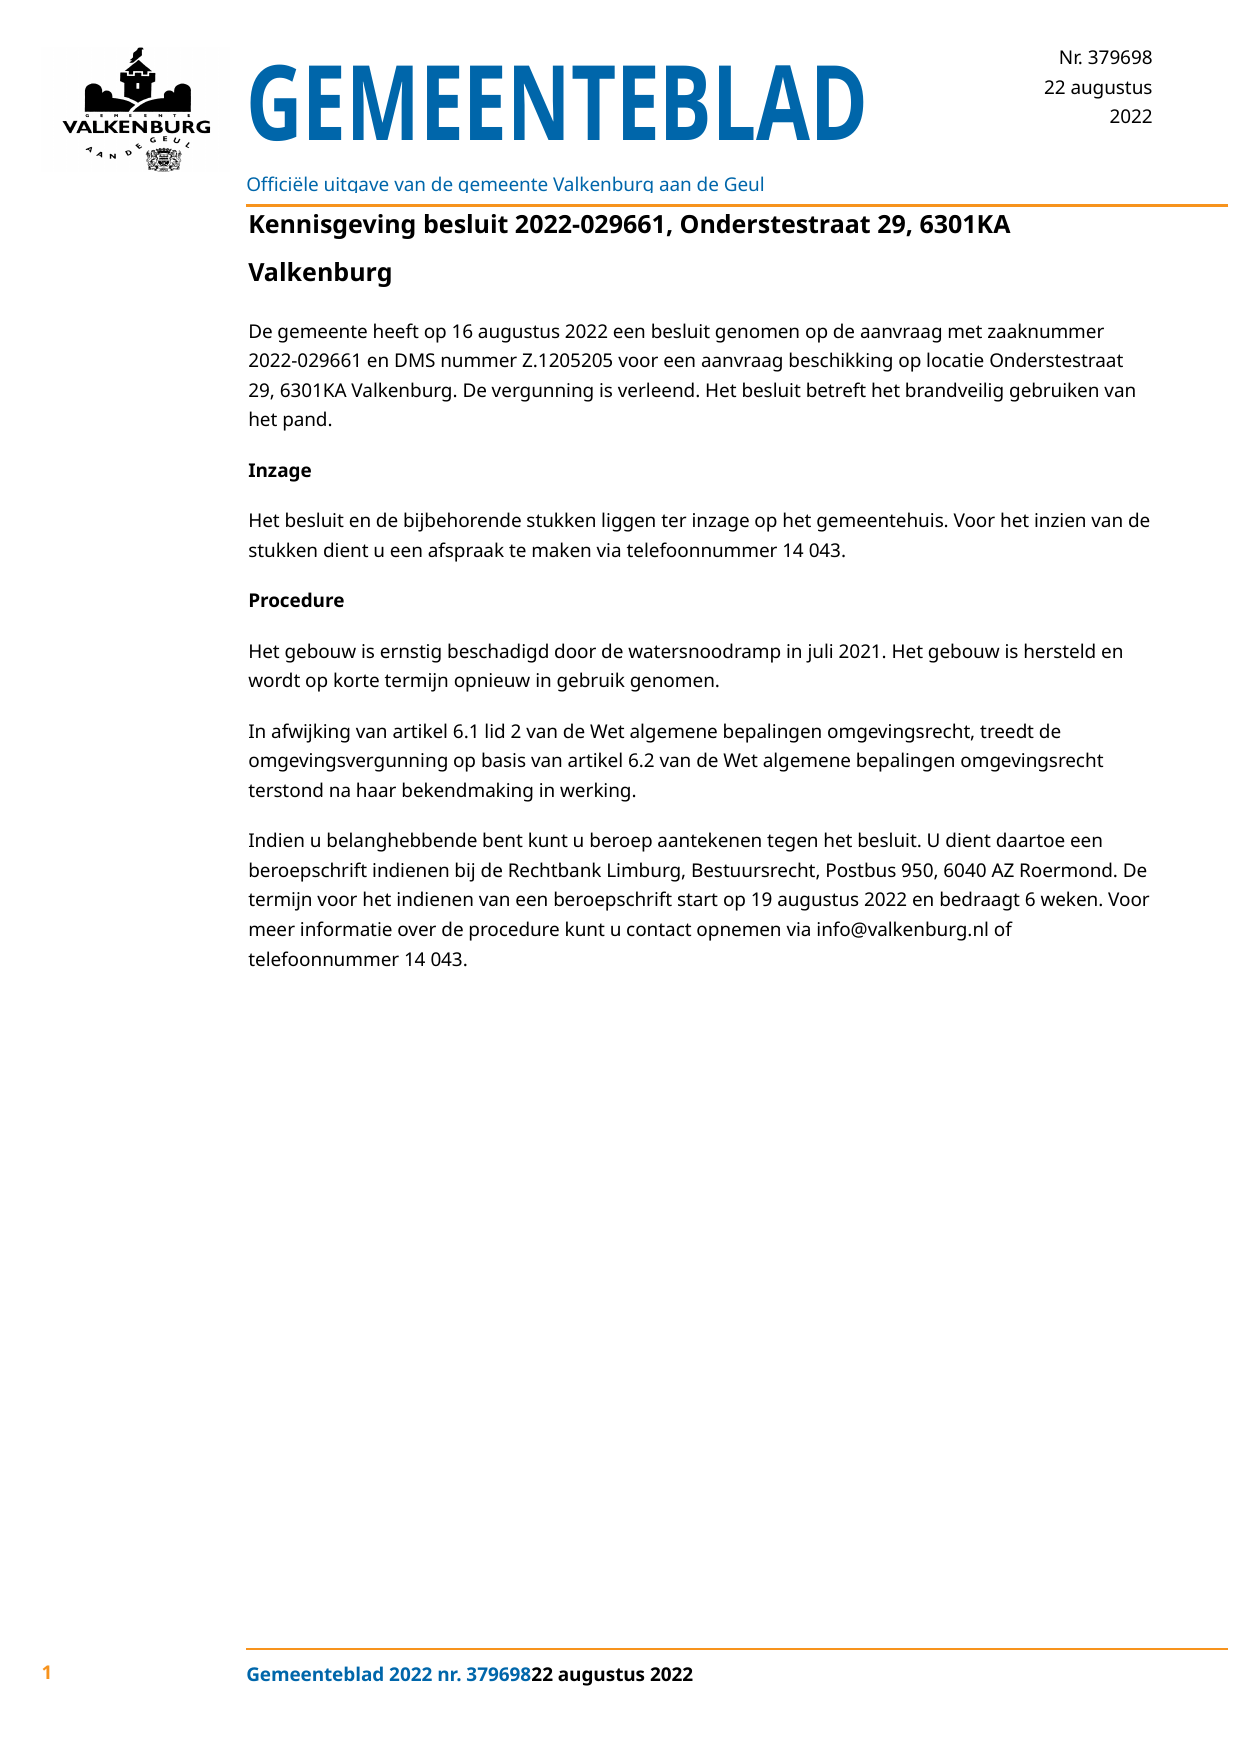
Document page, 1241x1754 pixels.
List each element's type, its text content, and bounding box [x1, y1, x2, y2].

text Procedure [248, 587, 1152, 613]
text Het besluit en de bijbehorende stukken liggen ter inzage op het gemeentehuis. Voor het inzien van de stukken dient u een afspraak te maken via telefoonnummer 14 043. [248, 507, 1152, 563]
picture [41, 47, 231, 172]
text De gemeente heeft op 16 augustus 2022 een besluit genomen op de aanvraag met zaaknummer 2022-029661 en DMS nummer Z.1205205 voor een aanvraag beschikking op locatie Onderstestraat 29, 6301KA Valkenburg. De vergunning is verleend. Het besluit betreft het brandveilig gebruiken van het pand. [248, 318, 1152, 432]
text Kennisgeving besluit 2022-029661, Onderstestraat 29, 6301KA Valkenburg [248, 207, 1152, 288]
text Indien u belanghebbende bent kunt u beroep aantekenen tegen het besluit. U dient daartoe een beroepschrift indienen bij de Rechtbank Limburg, Bestuursrecht, Postbus 950, 6040 AZ Roermond. De termijn voor het indienen van een beroepschrift start op 19 augustus 2022 en bedraagt 6 weken. Voor meer informatie over de procedure kunt u contact opnemen via info@valkenburg.nl of telefoonnummer 14 043. [248, 827, 1152, 972]
text Inzage [248, 457, 1152, 483]
text Het gebouw is ernstig beschadigd door de watersnoodramp in juli 2021. Het gebouw is hersteld en wordt op korte termijn opnieuw in gebruik genomen. [248, 638, 1152, 693]
text In afwijking van artikel 6.1 lid 2 van de Wet algemene bepalingen omgevingsrecht, treedt de omgevingsvergunning op basis van artikel 6.2 van de Wet algemene bepalingen omgevingsrecht terstond na haar bekendmaking in werking. [248, 718, 1152, 803]
